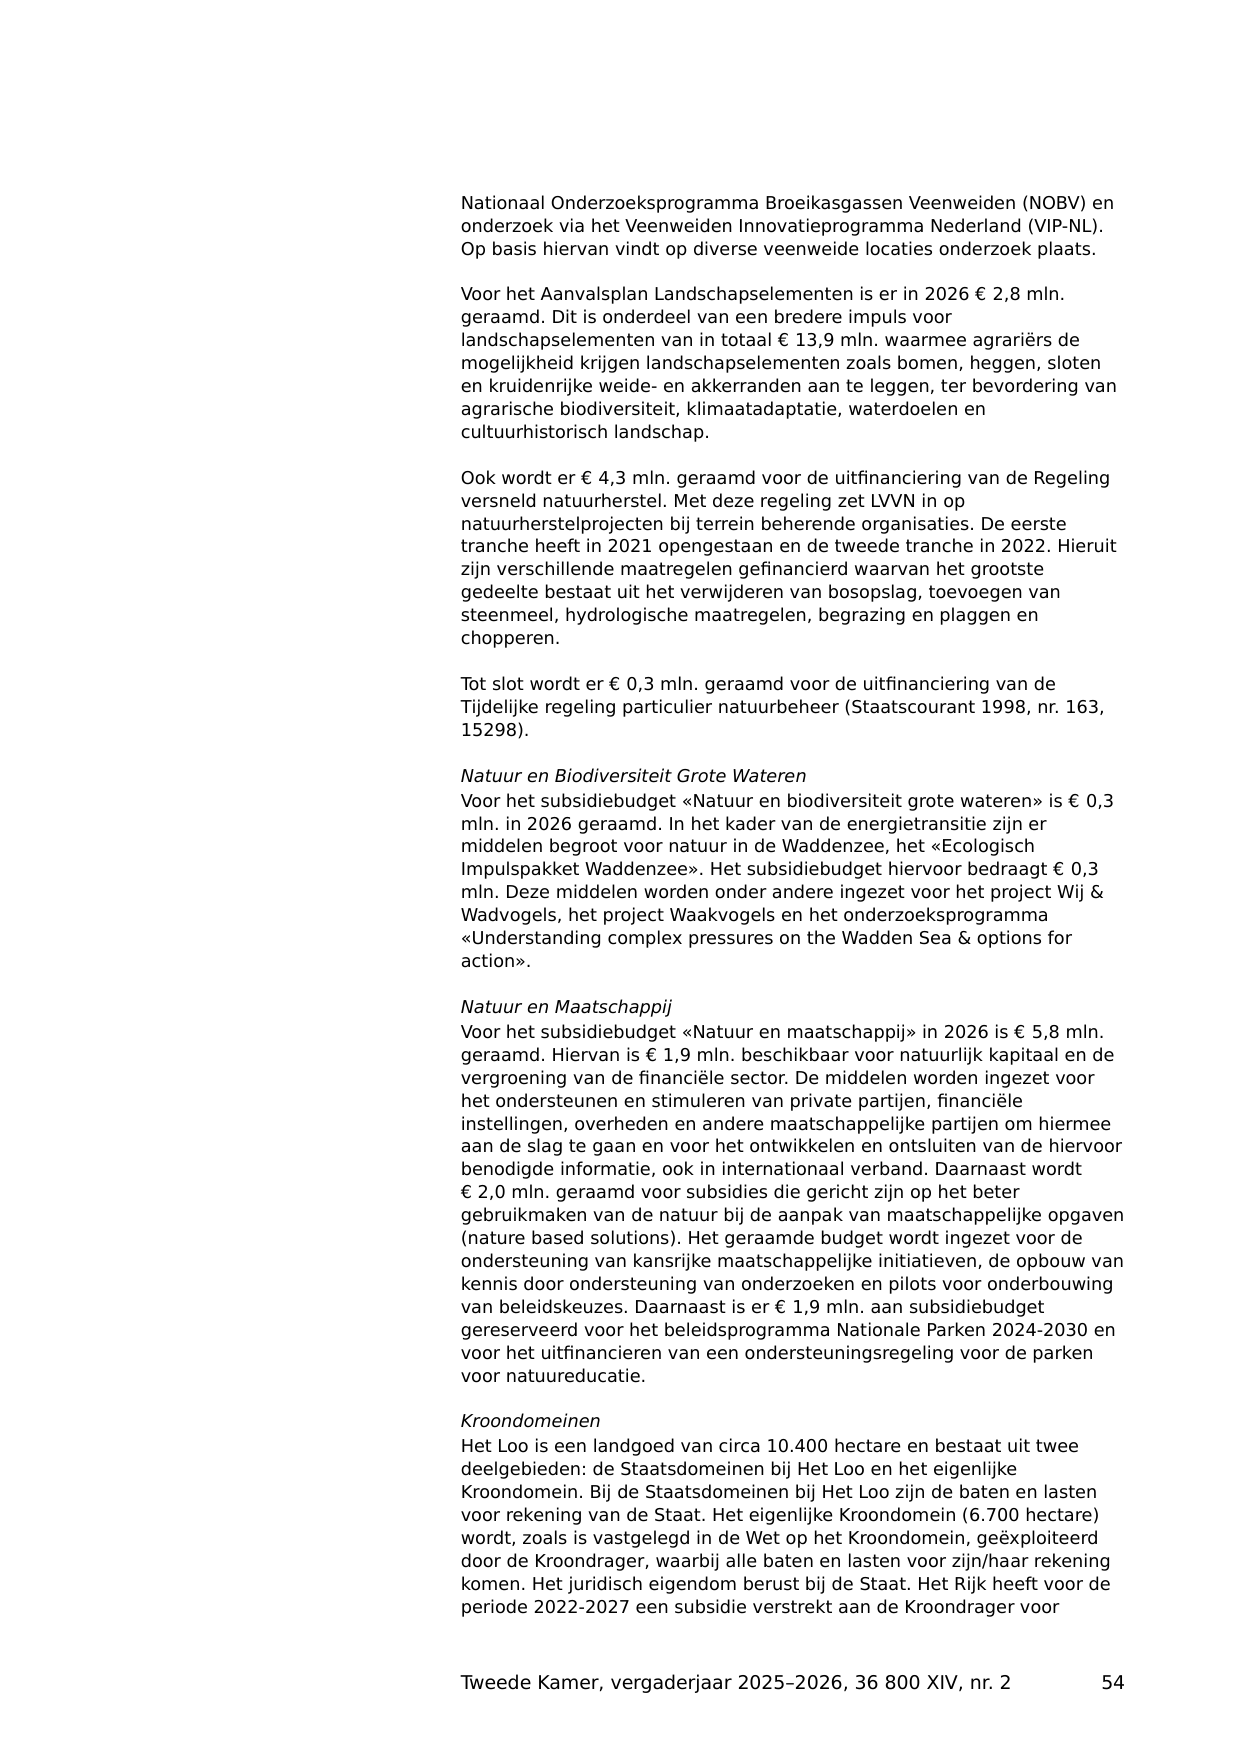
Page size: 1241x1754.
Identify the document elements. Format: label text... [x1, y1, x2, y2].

text Tot slot wordt er € 0,3 mln. geraamd voor de uitfinanciering van de Tĳdelĳke regeling particulier natuurbeheer (Staatscourant 1998, nr. 163, 15298). [461, 672, 1125, 741]
text Nationaal Onderzoeksprogramma Broeikasgassen Veenweiden (NOBV) en onderzoek via het Veenweiden Innovatieprogramma Nederland (VIP-NL). Op basis hiervan vindt op diverse veenweide locaties onderzoek plaats. [461, 191, 1125, 259]
text Kroondomeinen [461, 1409, 1125, 1432]
text Het Loo is een landgoed van circa 10.400 hectare en bestaat uit twee deelgebieden: de Staatsdomeinen bĳ Het Loo en het eigenlĳke Kroondomein. Bĳ de Staatsdomeinen bĳ Het Loo zĳn de baten en lasten voor rekening van de Staat. Het eigenlĳke Kroondomein (6.700 hectare) wordt, zoals is vastgelegd in de Wet op het Kroondomein, geëxploiteerd door de Kroondrager, waarbĳ alle baten en lasten voor zĳn/haar rekening komen. Het juridisch eigendom berust bĳ de Staat. Het Rĳk heeft voor de periode 2022-2027 een subsidie verstrekt aan de Kroondrager voor [461, 1434, 1125, 1618]
text Natuur en Maatschappij [461, 995, 1125, 1018]
text Voor het Aanvalsplan Landschapselementen is er in 2026 € 2,8 mln. geraamd. Dit is onderdeel van een bredere impuls voor landschapselementen van in totaal € 13,9 mln. waarmee agrariërs de mogelijkheid krijgen landschapselementen zoals bomen, heggen, sloten en kruidenrijke weide- en akkerranden aan te leggen, ter bevordering van agrarische biodiversiteit, klimaatadaptatie, waterdoelen en cultuurhistorisch landschap. [461, 282, 1125, 443]
text Natuur en Biodiversiteit Grote Wateren [461, 764, 1125, 787]
text Voor het subsidiebudget «Natuur en maatschappij» in 2026 is € 5,8 mln. geraamd. Hiervan is € 1,9 mln. beschikbaar voor natuurlijk kapitaal en de vergroening van de financiële sector. De middelen worden ingezet voor het ondersteunen en stimuleren van private partĳen, financiële instellingen, overheden en andere maatschappelĳke partĳen om hiermee aan de slag te gaan en voor het ontwikkelen en ontsluiten van de hiervoor benodigde informatie, ook in internationaal verband. Daarnaast wordt € 2,0 mln. geraamd voor subsidies die gericht zijn op het beter gebruikmaken van de natuur bĳ de aanpak van maatschappelĳke opgaven (nature based solutions). Het geraamde budget wordt ingezet voor de ondersteuning van kansrĳke maatschappelĳke initiatieven, de opbouw van kennis door ondersteuning van onderzoeken en pilots voor onderbouwing van beleidskeuzes. Daarnaast is er € 1,9 mln. aan subsidiebudget gereserveerd voor het beleidsprogramma Nationale Parken 2024-2030 en voor het uitfinancieren van een ondersteuningsregeling voor de parken voor natuureducatie. [461, 1020, 1125, 1387]
text Voor het subsidiebudget «Natuur en biodiversiteit grote wateren» is € 0,3 mln. in 2026 geraamd. In het kader van de energietransitie zĳn er middelen begroot voor natuur in de Waddenzee, het «Ecologisch Impulspakket Waddenzee». Het subsidiebudget hiervoor bedraagt € 0,3 mln. Deze middelen worden onder andere ingezet voor het project Wĳ & Wadvogels, het project Waakvogels en het onderzoeksprogramma «Understanding complex pressures on the Wadden Sea & options for action». [461, 789, 1125, 972]
text Ook wordt er € 4,3 mln. geraamd voor de uitfinanciering van de Regeling versneld natuurherstel. Met deze regeling zet LVVN in op natuurherstelprojecten bĳ terrein beherende organisaties. De eerste tranche heeft in 2021 opengestaan en de tweede tranche in 2022. Hieruit zĳn verschillende maatregelen gefinancierd waarvan het grootste gedeelte bestaat uit het verwĳderen van bosopslag, toevoegen van steenmeel, hydrologische maatregelen, begrazing en plaggen en chopperen. [461, 466, 1125, 649]
